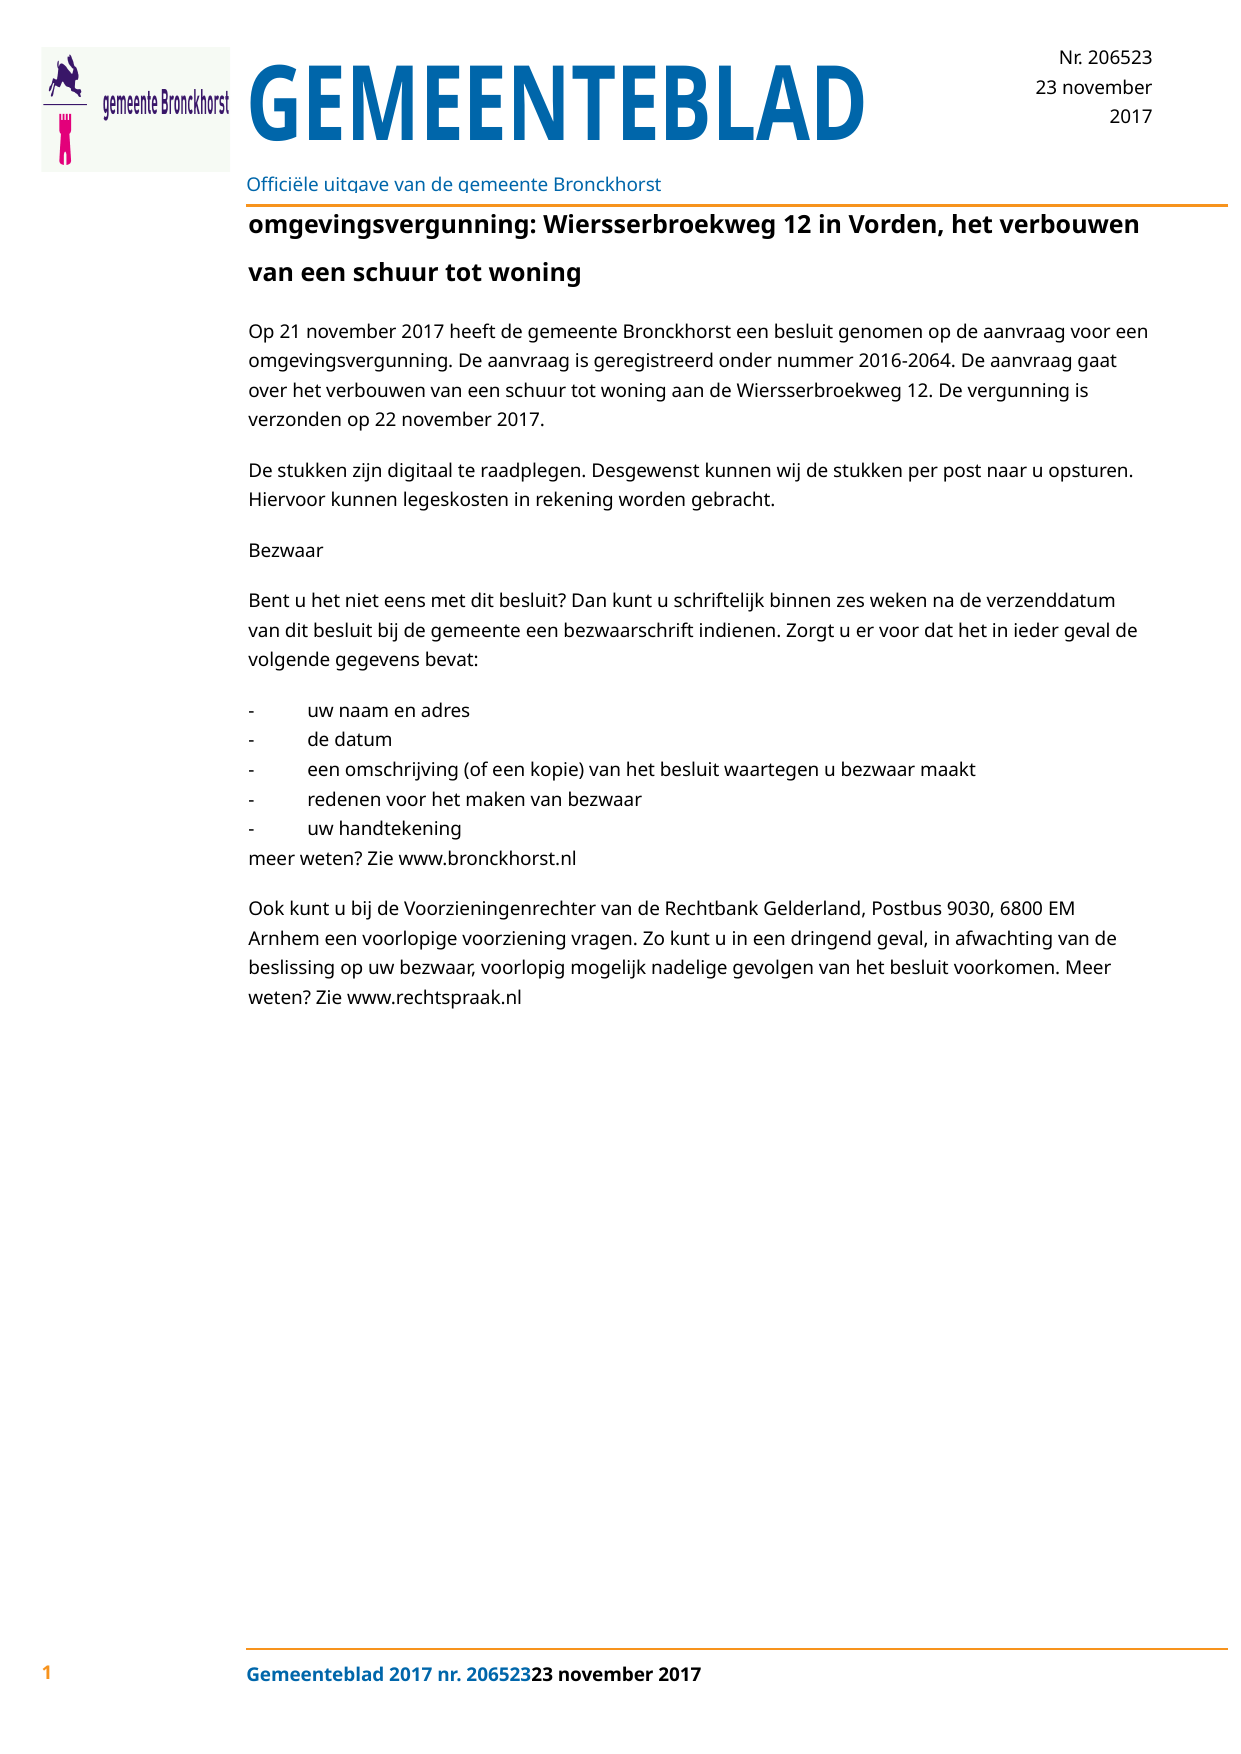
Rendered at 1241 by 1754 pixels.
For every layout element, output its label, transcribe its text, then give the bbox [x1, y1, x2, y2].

text Bent u het niet eens met dit besluit? Dan kunt u schriftelijk binnen zes weken na de verzenddatum van dit besluit bij de gemeente een bezwaarschrift indienen. Zorgt u er voor dat het in ieder geval de volgende gegevens bevat: [248, 587, 1152, 672]
text Ook kunt u bij de Voorzieningenrechter van de Rechtbank Gelderland, Postbus 9030, 6800 EM Arnhem een voorlopige voorziening vragen. Zo kunt u in een dringend geval, in afwachting van de beslissing op uw bezwaar, voorlopig mogelijk nadelige gevolgen van het besluit voorkomen. Meer weten? Zie www.rechtspraak.nl [248, 895, 1152, 1010]
list uw handtekening [248, 815, 1152, 841]
text omgevingsvergunning: Wiersserbroekweg 12 in Vorden, het verbouwen van een schuur tot woning [248, 207, 1152, 288]
text Bezwaar [248, 537, 1152, 563]
text De stukken zijn digitaal te raadplegen. Desgewenst kunnen wij de stukken per post naar u opsturen. Hiervoor kunnen legeskosten in rekening worden gebracht. [248, 457, 1152, 512]
list uw naam en adres [248, 697, 1152, 723]
text meer weten? Zie www.bronckhorst.nl [248, 845, 1152, 871]
picture [41, 47, 231, 172]
text Op 21 november 2017 heeft de gemeente Bronckhorst een besluit genomen op de aanvraag voor een omgevingsvergunning. De aanvraag is geregistreerd onder nummer 2016-2064. De aanvraag gaat over het verbouwen van een schuur tot woning aan de Wiersserbroekweg 12. De vergunning is verzonden op 22 november 2017. [248, 318, 1152, 432]
list redenen voor het maken van bezwaar [248, 786, 1152, 812]
list de datum [248, 727, 1152, 752]
list een omschrijving (of een kopie) van het besluit waartegen u bezwaar maakt [248, 756, 1152, 782]
